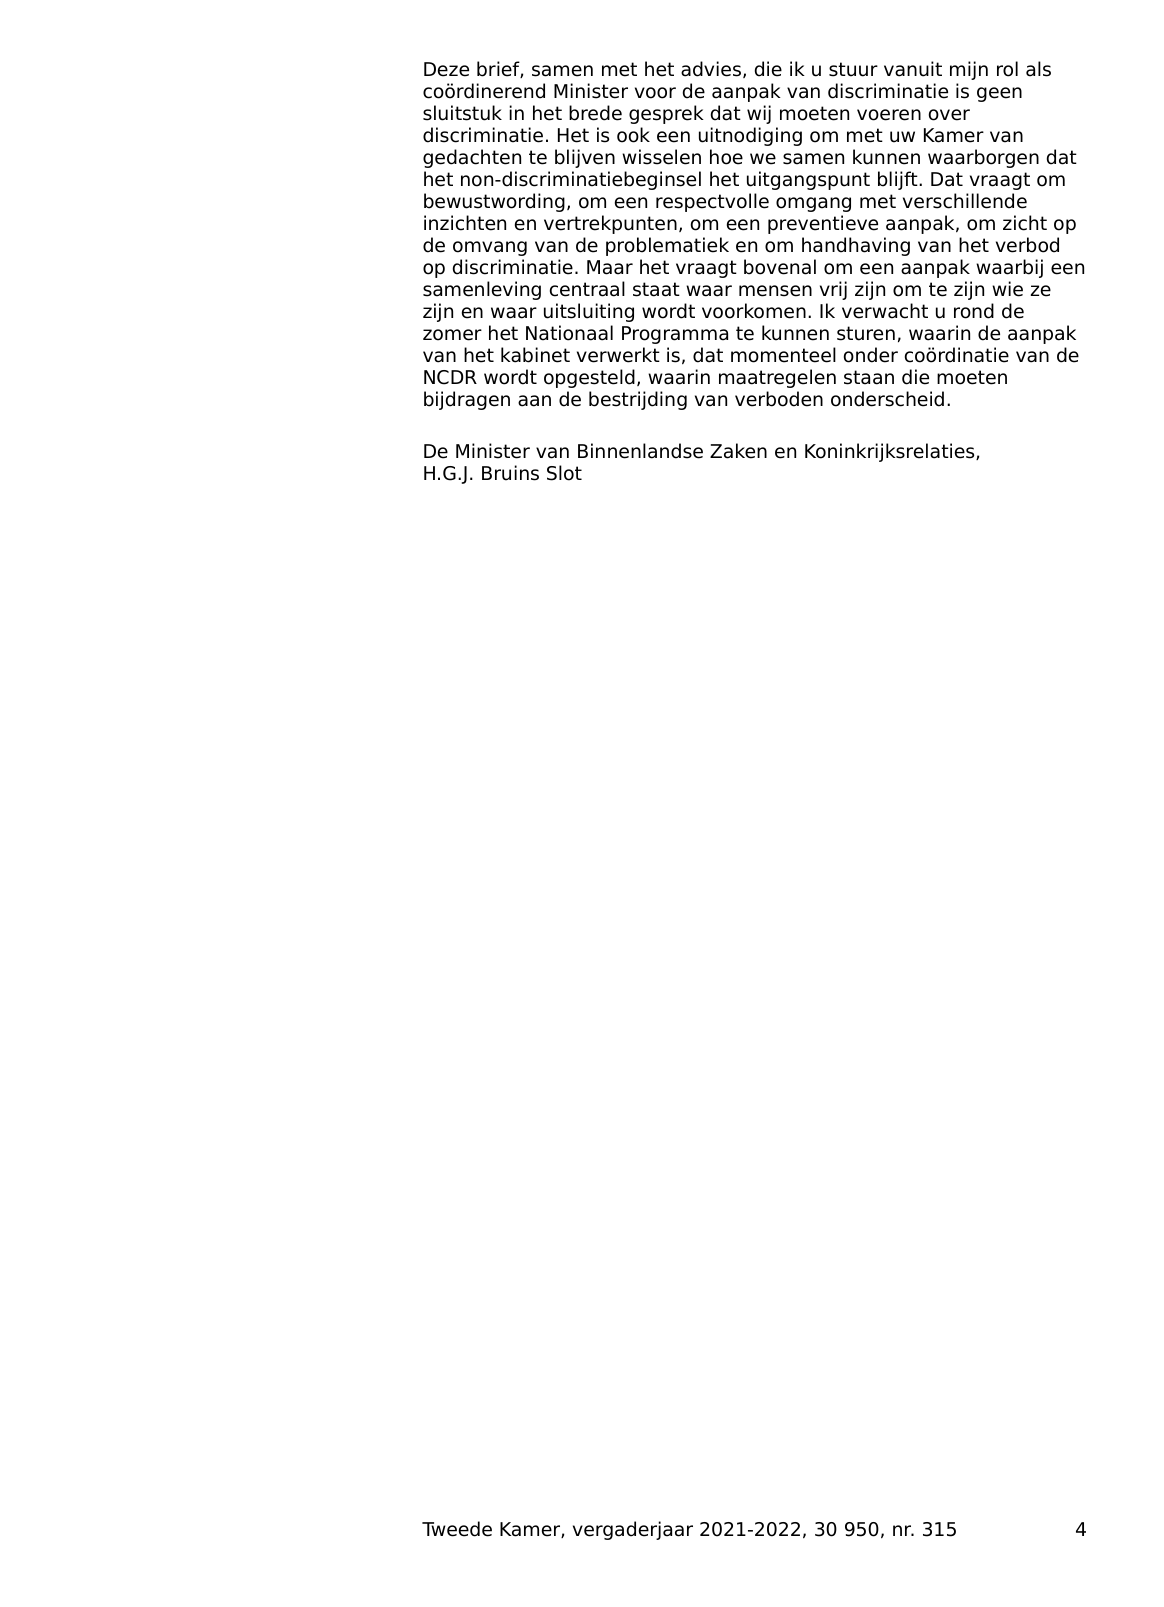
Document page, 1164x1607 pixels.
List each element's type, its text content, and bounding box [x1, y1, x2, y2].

text Deze brief, samen met het advies, die ik u stuur vanuit mijn rol als coördinerend Minister voor de aanpak van discriminatie is geen sluitstuk in het brede gesprek dat wij moeten voeren over discriminatie. Het is ook een uitnodiging om met uw Kamer van gedachten te blijven wisselen hoe we samen kunnen waarborgen dat het non-discriminatiebeginsel het uitgangspunt blijft. Dat vraagt om bewustwording, om een respectvolle omgang met verschillende inzichten en vertrekpunten, om een preventieve aanpak, om zicht op de omvang van de problematiek en om handhaving van het verbod op discriminatie. Maar het vraagt bovenal om een aanpak waarbij een samenleving centraal staat waar mensen vrij zijn om te zijn wie ze zijn en waar uitsluiting wordt voorkomen. Ik verwacht u rond de zomer het Nationaal Programma te kunnen sturen, waarin de aanpak van het kabinet verwerkt is, dat momenteel onder coördinatie van de NCDR wordt opgesteld, waarin maatregelen staan die moeten bijdragen aan de bestrijding van verboden onderscheid. [422, 59, 1087, 411]
text De Minister van Binnenlandse Zaken en Koninkrijksrelaties, H.G.J. Bruins Slot [422, 441, 1087, 485]
